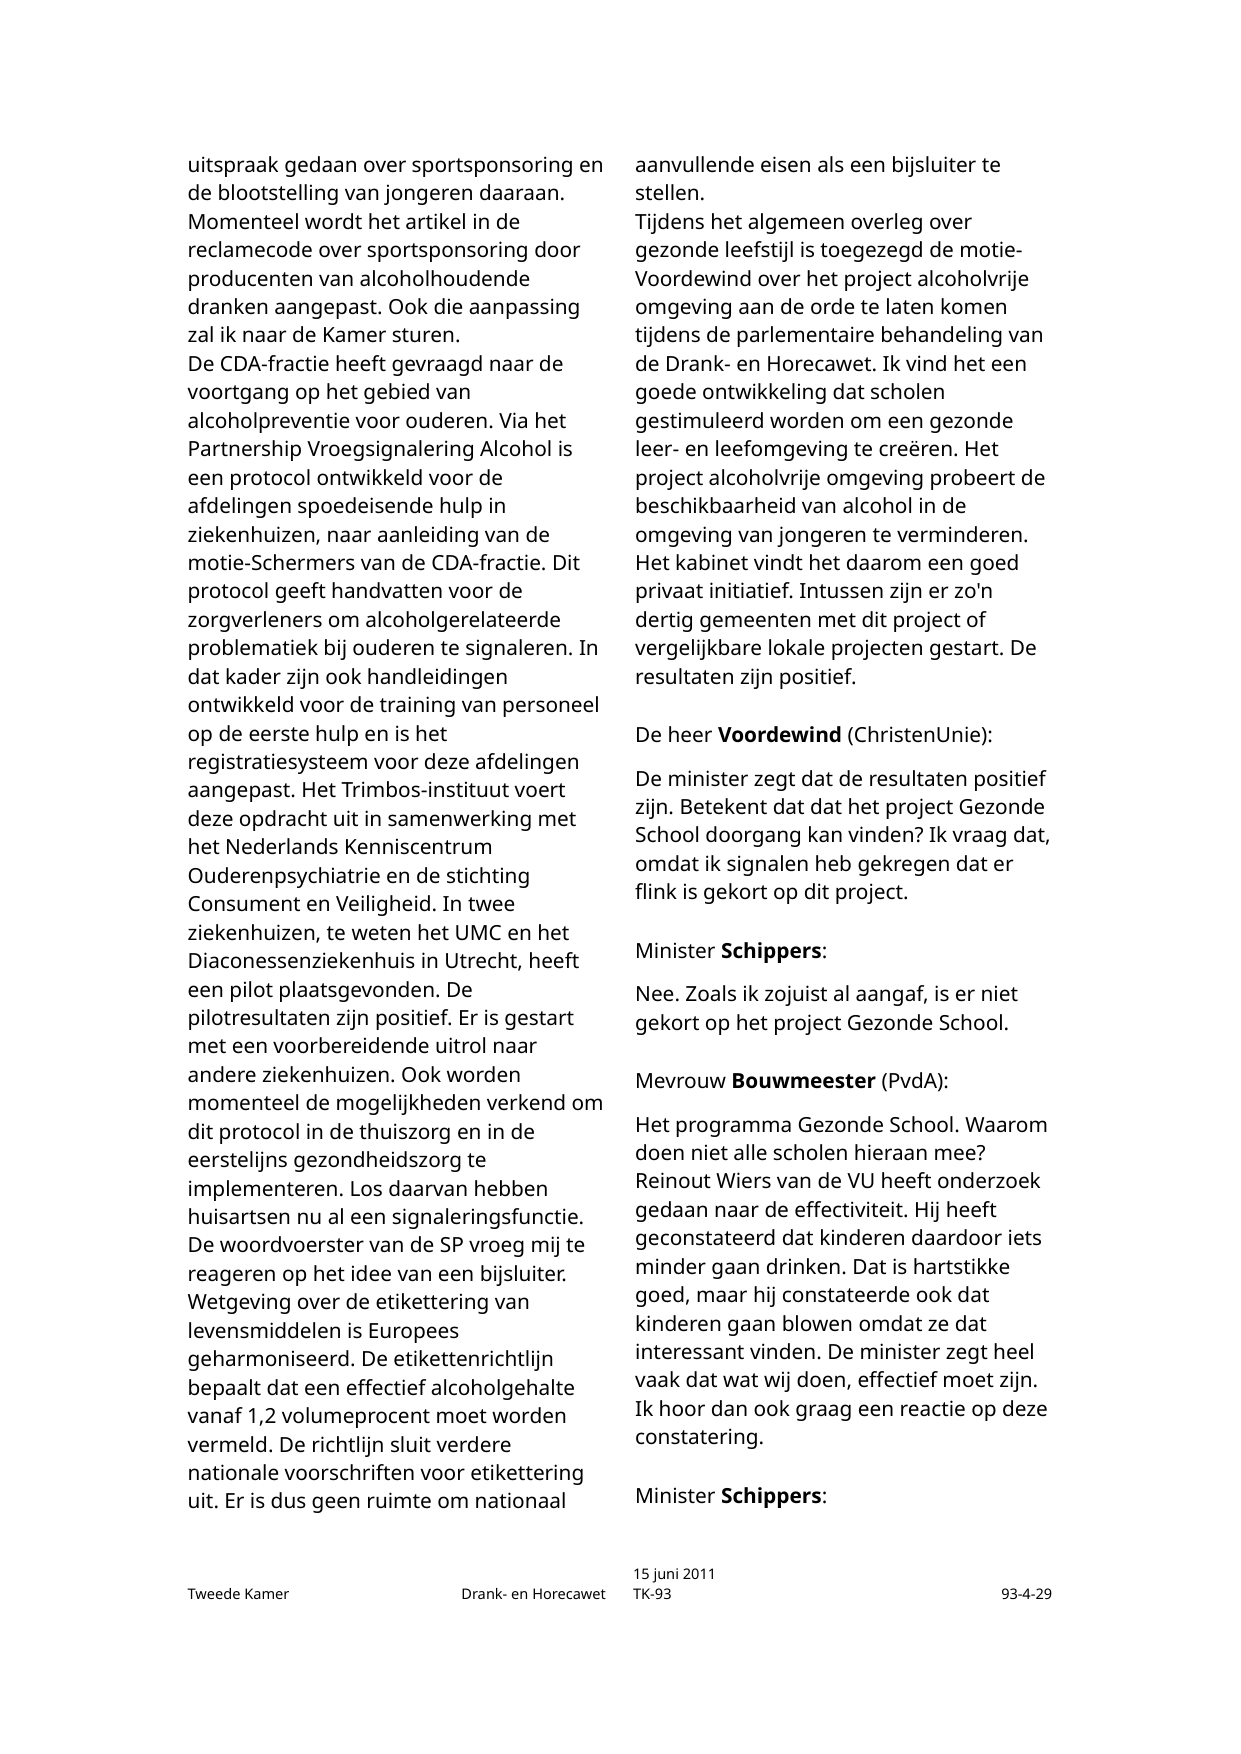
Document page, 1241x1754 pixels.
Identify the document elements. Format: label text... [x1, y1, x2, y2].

text De heer Voordewind (ChristenUnie): [635, 720, 1053, 749]
text Minister Schippers: [635, 936, 1053, 964]
text Het programma Gezonde School. Waarom doen niet alle scholen hieraan mee? Reinout Wiers van de VU heeft onderzoek gedaan naar de effectiviteit. Hij heeft geconstateerd dat kinderen daardoor iets minder gaan drinken. Dat is hartstikke goed, maar hij constateerde ook dat kinderen gaan blowen omdat ze dat interessant vinden. De minister zegt heel vaak dat wat wij doen, effectief moet zijn. Ik hoor dan ook graag een reactie op deze constatering. [635, 1110, 1053, 1451]
text De woordvoerster van de SP vroeg mij te reageren op het idee van een bijsluiter. Wetgeving over de etikettering van levensmiddelen is Europees geharmoniseerd. De etikettenrichtlijn bepaalt dat een effectief alcoholgehalte vanaf 1,2 volumeprocent moet worden vermeld. De richtlijn sluit verdere nationale voorschriften voor etikettering uit. Er is dus geen ruimte om nationaal [187, 1231, 605, 1515]
text Nee. Zoals ik zojuist al aangaf, is er niet gekort op het project Gezonde School. [635, 979, 1053, 1036]
text Tijdens het algemeen overleg over gezonde leefstijl is toegezegd de motie-Voordewind over het project alcoholvrije omgeving aan de orde te laten komen tijdens de parlementaire behandeling van de Drank- en Horecawet. Ik vind het een goede ontwikkeling dat scholen gestimuleerd worden om een gezonde leer- en leefomgeving te creëren. Het project alcoholvrije omgeving probeert de beschikbaarheid van alcohol in de omgeving van jongeren te verminderen. Het kabinet vindt het daarom een goed privaat initiatief. Intussen zijn er zo'n dertig gemeenten met dit project of vergelijkbare lokale projecten gestart. De resultaten zijn positief. [635, 207, 1053, 690]
text uitspraak gedaan over sportsponsoring en de blootstelling van jongeren daaraan. Momenteel wordt het artikel in de reclamecode over sportsponsoring door producenten van alcoholhoudende dranken aangepast. Ook die aanpassing zal ik naar de Kamer sturen. [187, 150, 605, 349]
text Mevrouw Bouwmeester (PvdA): [635, 1066, 1053, 1095]
text aanvullende eisen als een bijsluiter te stellen. [635, 150, 1053, 207]
text Minister Schippers: [635, 1481, 1053, 1509]
text De minister zegt dat de resultaten positief zijn. Betekent dat dat het project Gezonde School doorgang kan vinden? Ik vraag dat, omdat ik signalen heb gekregen dat er flink is gekort op dit project. [635, 764, 1053, 906]
text De CDA-fractie heeft gevraagd naar de voortgang op het gebied van alcoholpreventie voor ouderen. Via het Partnership Vroegsignalering Alcohol is een protocol ontwikkeld voor de afdelingen spoedeisende hulp in ziekenhuizen, naar aanleiding van de motie-Schermers van de CDA-fractie. Dit protocol geeft handvatten voor de zorgverleners om alcoholgerelateerde problematiek bij ouderen te signaleren. In dat kader zijn ook handleidingen ontwikkeld voor de training van personeel op de eerste hulp en is het registratiesysteem voor deze afdelingen aangepast. Het Trimbos-instituut voert deze opdracht uit in samenwerking met het Nederlands Kenniscentrum Ouderenpsychiatrie en de stichting Consument en Veiligheid. In twee ziekenhuizen, te weten het UMC en het Diaconessenziekenhuis in Utrecht, heeft een pilot plaatsgevonden. De pilotresultaten zijn positief. Er is gestart met een voorbereidende uitrol naar andere ziekenhuizen. Ook worden momenteel de mogelijkheden verkend om dit protocol in de thuiszorg en in de eerstelijns gezondheidszorg te implementeren. Los daarvan hebben huisartsen nu al een signaleringsfunctie. [187, 349, 605, 1231]
